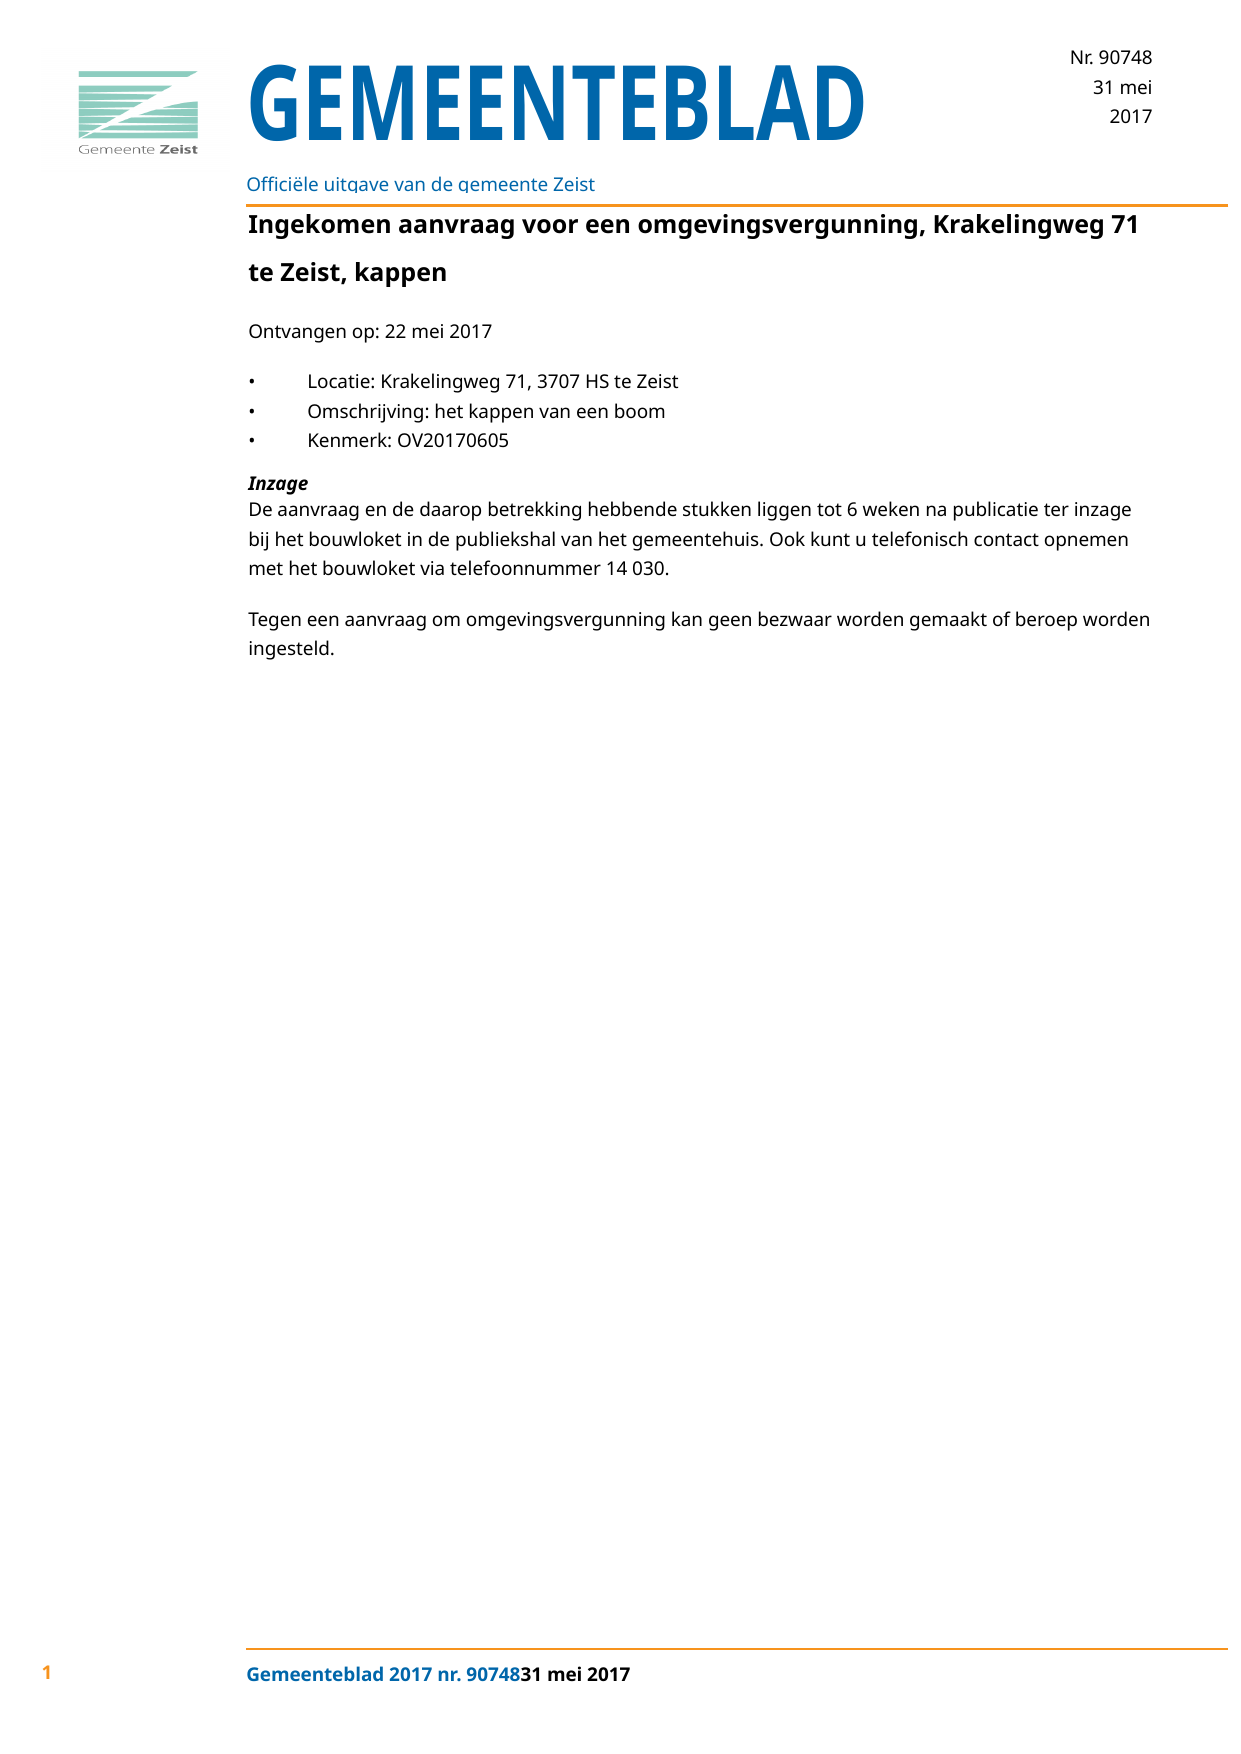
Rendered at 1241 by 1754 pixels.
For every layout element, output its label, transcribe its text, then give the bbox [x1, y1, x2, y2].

text Inzage [248, 471, 1152, 496]
list Locatie: Krakelingweg 71, 3707 HS te Zeist [248, 368, 1152, 394]
text De aanvraag en de daarop betrekking hebbende stukken liggen tot 6 weken na publicatie ter inzage bij het bouwloket in de publiekshal van het gemeentehuis. Ook kunt u telefonisch contact opnemen met het bouwloket via telefoonnummer 14 030. [248, 496, 1152, 581]
list Omschrijving: het kappen van een boom [248, 398, 1152, 424]
text Ontvangen op: 22 mei 2017 [248, 318, 1152, 344]
text Tegen een aanvraag om omgevingsvergunning kan geen bezwaar worden gemaakt of beroep worden ingesteld. [248, 606, 1152, 661]
text Ingekomen aanvraag voor een omgevingsvergunning, Krakelingweg 71 te Zeist, kappen [248, 207, 1152, 288]
list Kenmerk: OV20170605 [248, 427, 1152, 453]
picture [41, 47, 231, 172]
